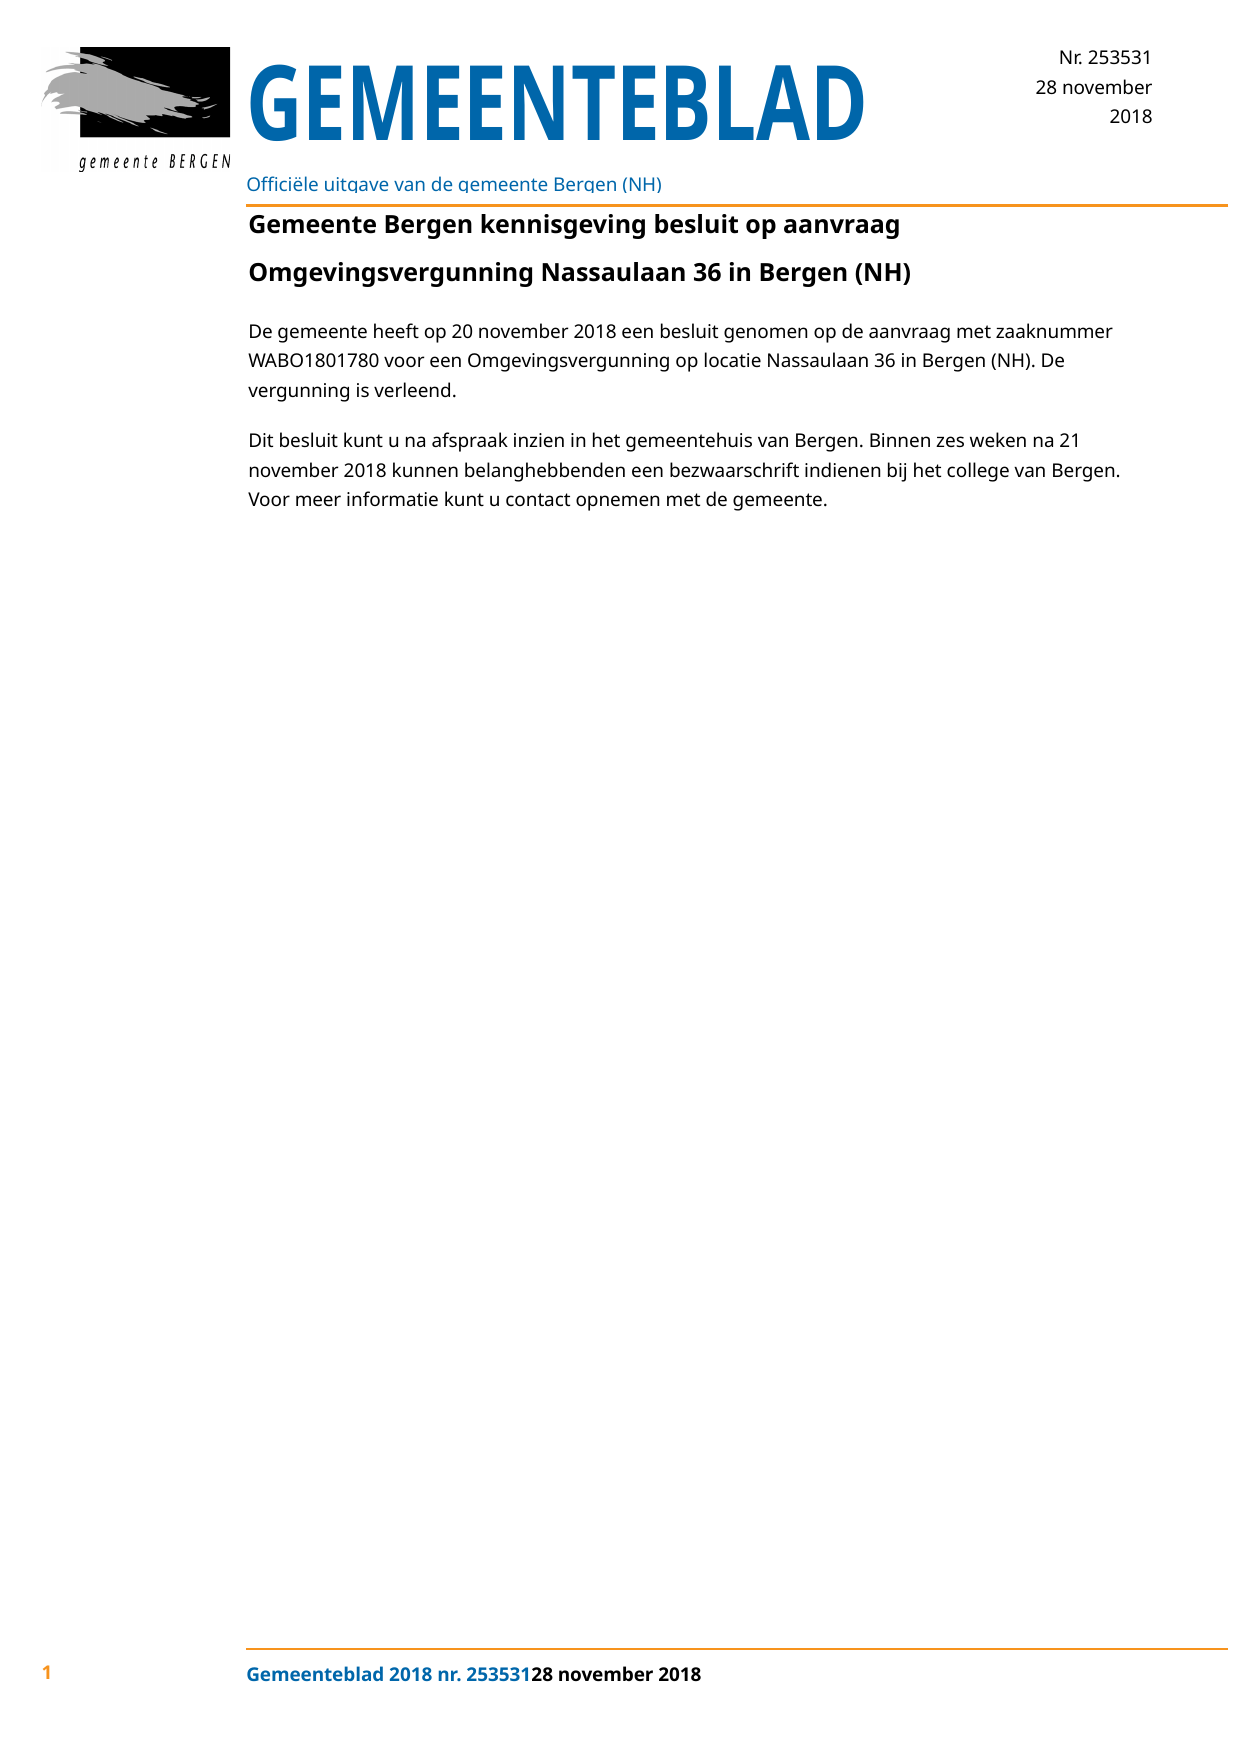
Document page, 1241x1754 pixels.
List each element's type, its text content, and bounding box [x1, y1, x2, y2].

picture [41, 47, 231, 172]
text Dit besluit kunt u na afspraak inzien in het gemeentehuis van Bergen. Binnen zes weken na 21 november 2018 kunnen belanghebbenden een bezwaarschrift indienen bij het college van Bergen. Voor meer informatie kunt u contact opnemen met de gemeente. [248, 427, 1152, 512]
text De gemeente heeft op 20 november 2018 een besluit genomen op de aanvraag met zaaknummer WABO1801780 voor een Omgevingsvergunning op locatie Nassaulaan 36 in Bergen (NH). De vergunning is verleend. [248, 318, 1152, 403]
text Gemeente Bergen kennisgeving besluit op aanvraag Omgevingsvergunning Nassaulaan 36 in Bergen (NH) [248, 207, 1152, 288]
